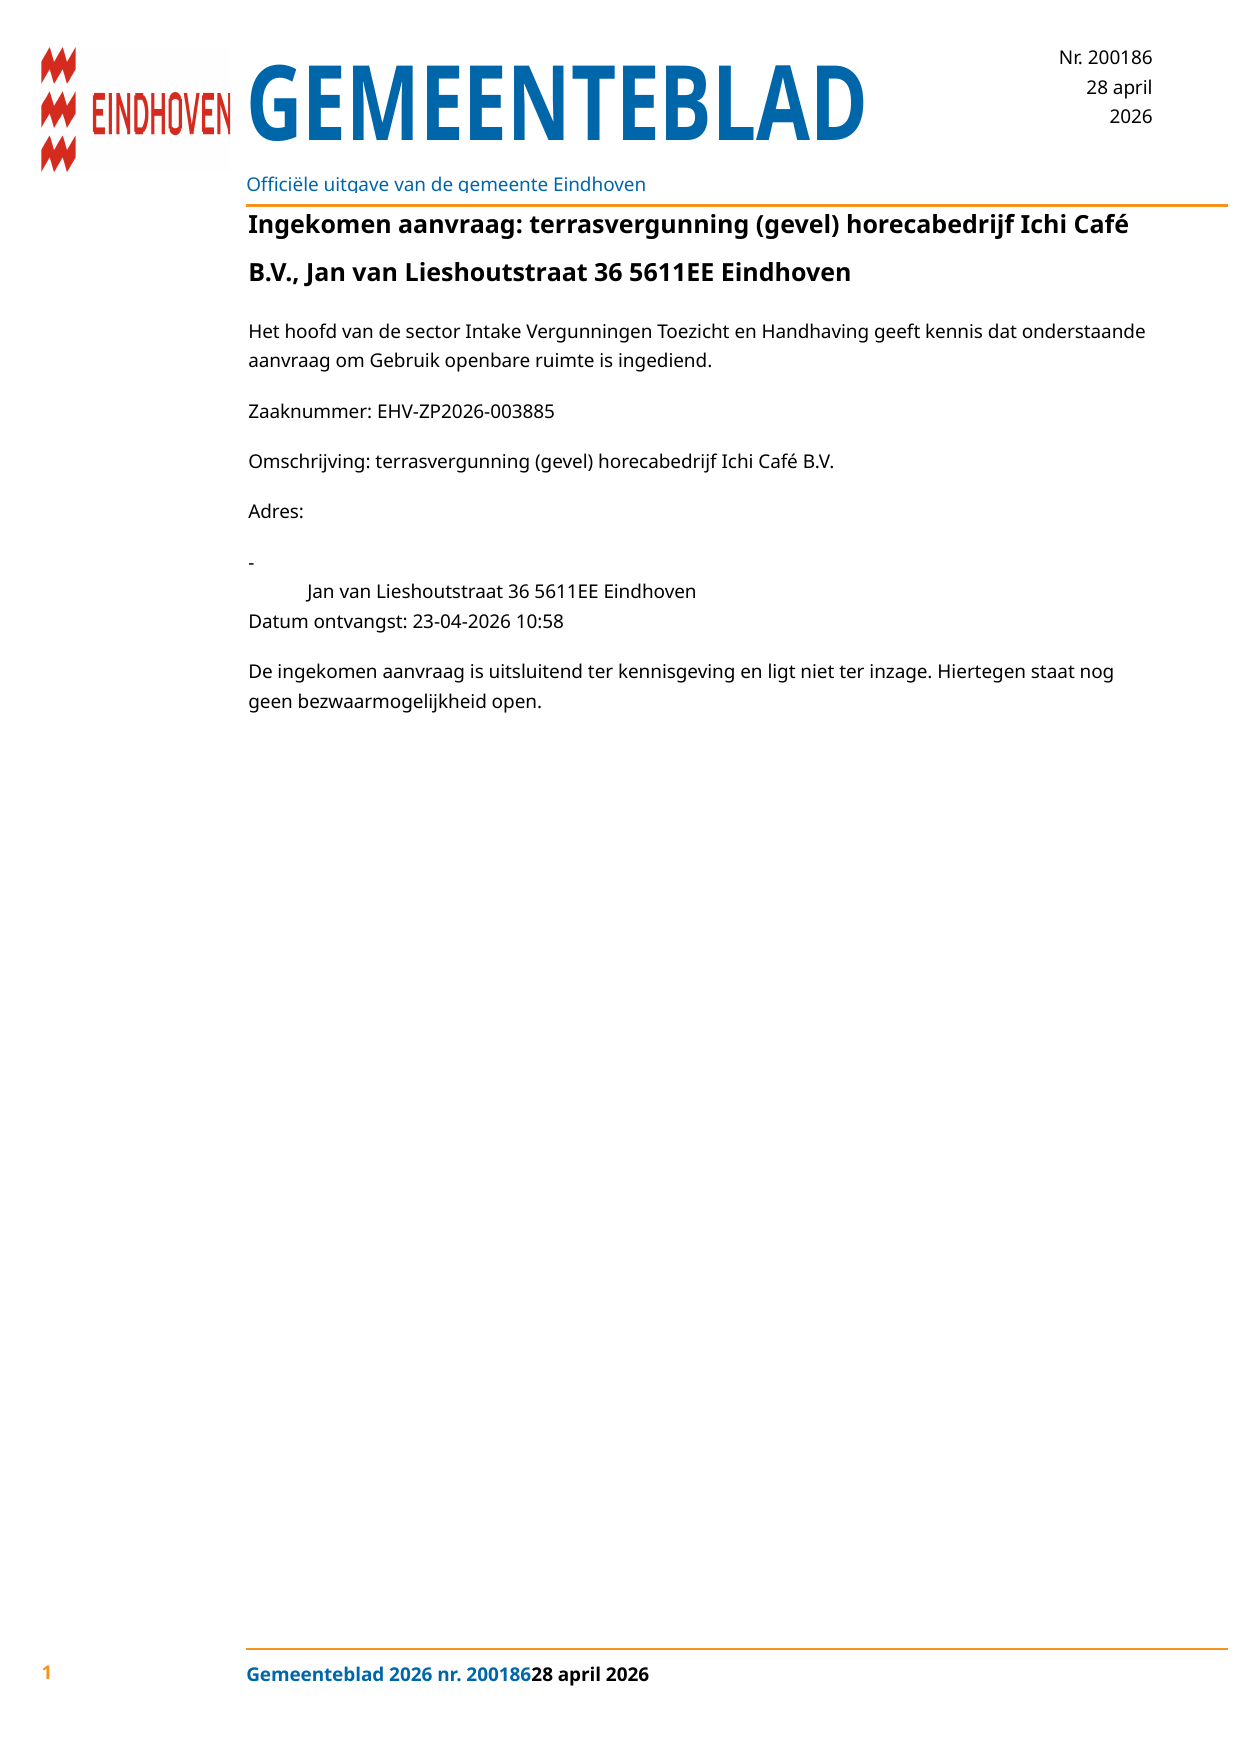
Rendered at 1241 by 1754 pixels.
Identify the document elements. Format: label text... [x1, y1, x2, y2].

text Datum ontvangst: 23-04-2026 10:58 [248, 608, 1152, 634]
picture [41, 47, 231, 172]
list Jan van Lieshoutstraat 36 5611EE Eindhoven [248, 579, 1152, 604]
text Het hoofd van de sector Intake Vergunningen Toezicht en Handhaving geeft kennis dat onderstaande aanvraag om Gebruik openbare ruimte is ingediend. [248, 318, 1152, 373]
text Omschrijving: terrasvergunning (gevel) horecabedrijf Ichi Café B.V. [248, 448, 1152, 474]
text Ingekomen aanvraag: terrasvergunning (gevel) horecabedrijf Ichi Café B.V., Jan van Lieshoutstraat 36 5611EE Eindhoven [248, 207, 1152, 288]
text De ingekomen aanvraag is uitsluitend ter kennisgeving en ligt niet ter inzage. Hiertegen staat nog geen bezwaarmogelijkheid open. [248, 659, 1152, 714]
text Adres: [248, 499, 1152, 524]
text Zaaknummer: EHV-ZP2026-003885 [248, 398, 1152, 424]
